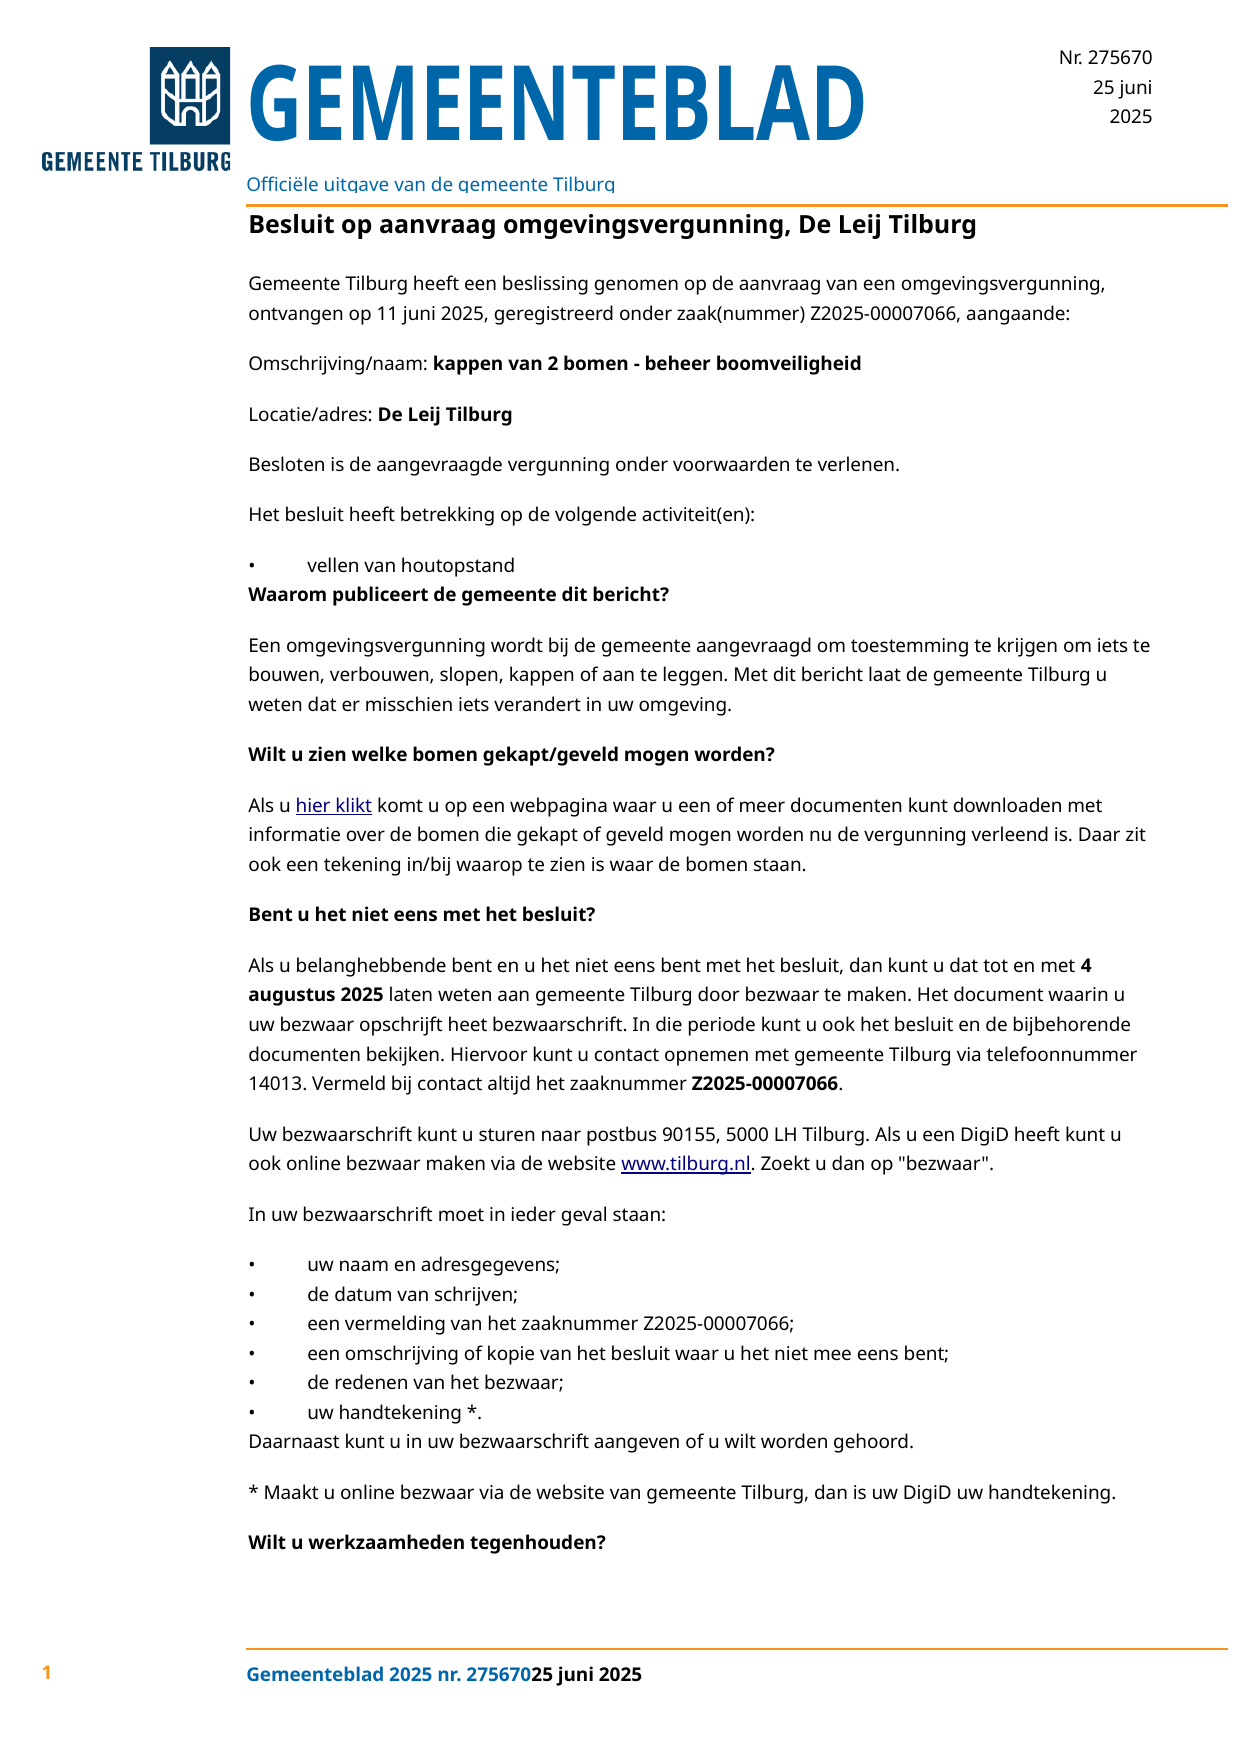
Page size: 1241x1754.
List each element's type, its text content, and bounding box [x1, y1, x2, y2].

text Besluit op aanvraag omgevingsvergunning, De Leij Tilburg [248, 207, 1152, 241]
list vellen van houtopstand [248, 552, 1152, 578]
text Daarnaast kunt u in uw bezwaarschrift aangeven of u wilt worden gehoord. [248, 1429, 1152, 1454]
text Uw bezwaarschrift kunt u sturen naar postbus 90155, 5000 LH Tilburg. Als u een DigiD heeft kunt u ook online bezwaar maken via de website www.tilburg.nl. Zoekt u dan op "bezwaar". [248, 1121, 1152, 1176]
picture [41, 47, 231, 172]
text Wilt u zien welke bomen gekapt/geveld mogen worden? [248, 742, 1152, 767]
text Als u belanghebbende bent en u het niet eens bent met het besluit, dan kunt u dat tot en met 4 augustus 2025 laten weten aan gemeente Tilburg door bezwaar te maken. Het document waarin u uw bezwaar opschrijft heet bezwaarschrift. In die periode kunt u ook het besluit en de bijbehorende documenten bekijken. Hiervoor kunt u contact opnemen met gemeente Tilburg via telefoonnummer 14013. Vermeld bij contact altijd het zaaknummer Z2025-00007066. [248, 952, 1152, 1096]
text Als u hier klikt komt u op een webpagina waar u een of meer documenten kunt downloaden met informatie over de bomen die gekapt of geveld mogen worden nu de vergunning verleend is. Daar zit ook een tekening in/bij waarop te zien is waar de bomen staan. [248, 792, 1152, 877]
text Besloten is de aangevraagde vergunning onder voorwaarden te verlenen. [248, 451, 1152, 477]
list uw handtekening *. [248, 1399, 1152, 1425]
list de datum van schrijven; [248, 1281, 1152, 1306]
text Locatie/adres: De Leij Tilburg [248, 401, 1152, 426]
text Wilt u werkzaamheden tegenhouden? [248, 1529, 1152, 1555]
text Het besluit heeft betrekking op de volgende activiteit(en): [248, 502, 1152, 527]
text In uw bezwaarschrift moet in ieder geval staan: [248, 1201, 1152, 1226]
text * Maakt u online bezwaar via de website van gemeente Tilburg, dan is uw DigiD uw handtekening. [248, 1479, 1152, 1505]
list uw naam en adresgegevens; [248, 1251, 1152, 1277]
text Waarom publiceert de gemeente dit bericht? [248, 582, 1152, 607]
list de redenen van het bezwaar; [248, 1369, 1152, 1395]
text Een omgevingsvergunning wordt bij de gemeente aangevraagd om toestemming te krijgen om iets te bouwen, verbouwen, slopen, kappen of aan te leggen. Met dit bericht laat de gemeente Tilburg u weten dat er misschien iets verandert in uw omgeving. [248, 632, 1152, 717]
text Gemeente Tilburg heeft een beslissing genomen op de aanvraag van een omgevingsvergunning, ontvangen op 11 juni 2025, geregistreerd onder zaak(nummer) Z2025-00007066, aangaande: [248, 270, 1152, 326]
text Bent u het niet eens met het besluit? [248, 902, 1152, 927]
list een omschrijving of kopie van het besluit waar u het niet mee eens bent; [248, 1340, 1152, 1366]
text Omschrijving/naam: kappen van 2 bomen - beheer boomveiligheid [248, 350, 1152, 376]
list een vermelding van het zaaknummer Z2025-00007066; [248, 1310, 1152, 1336]
